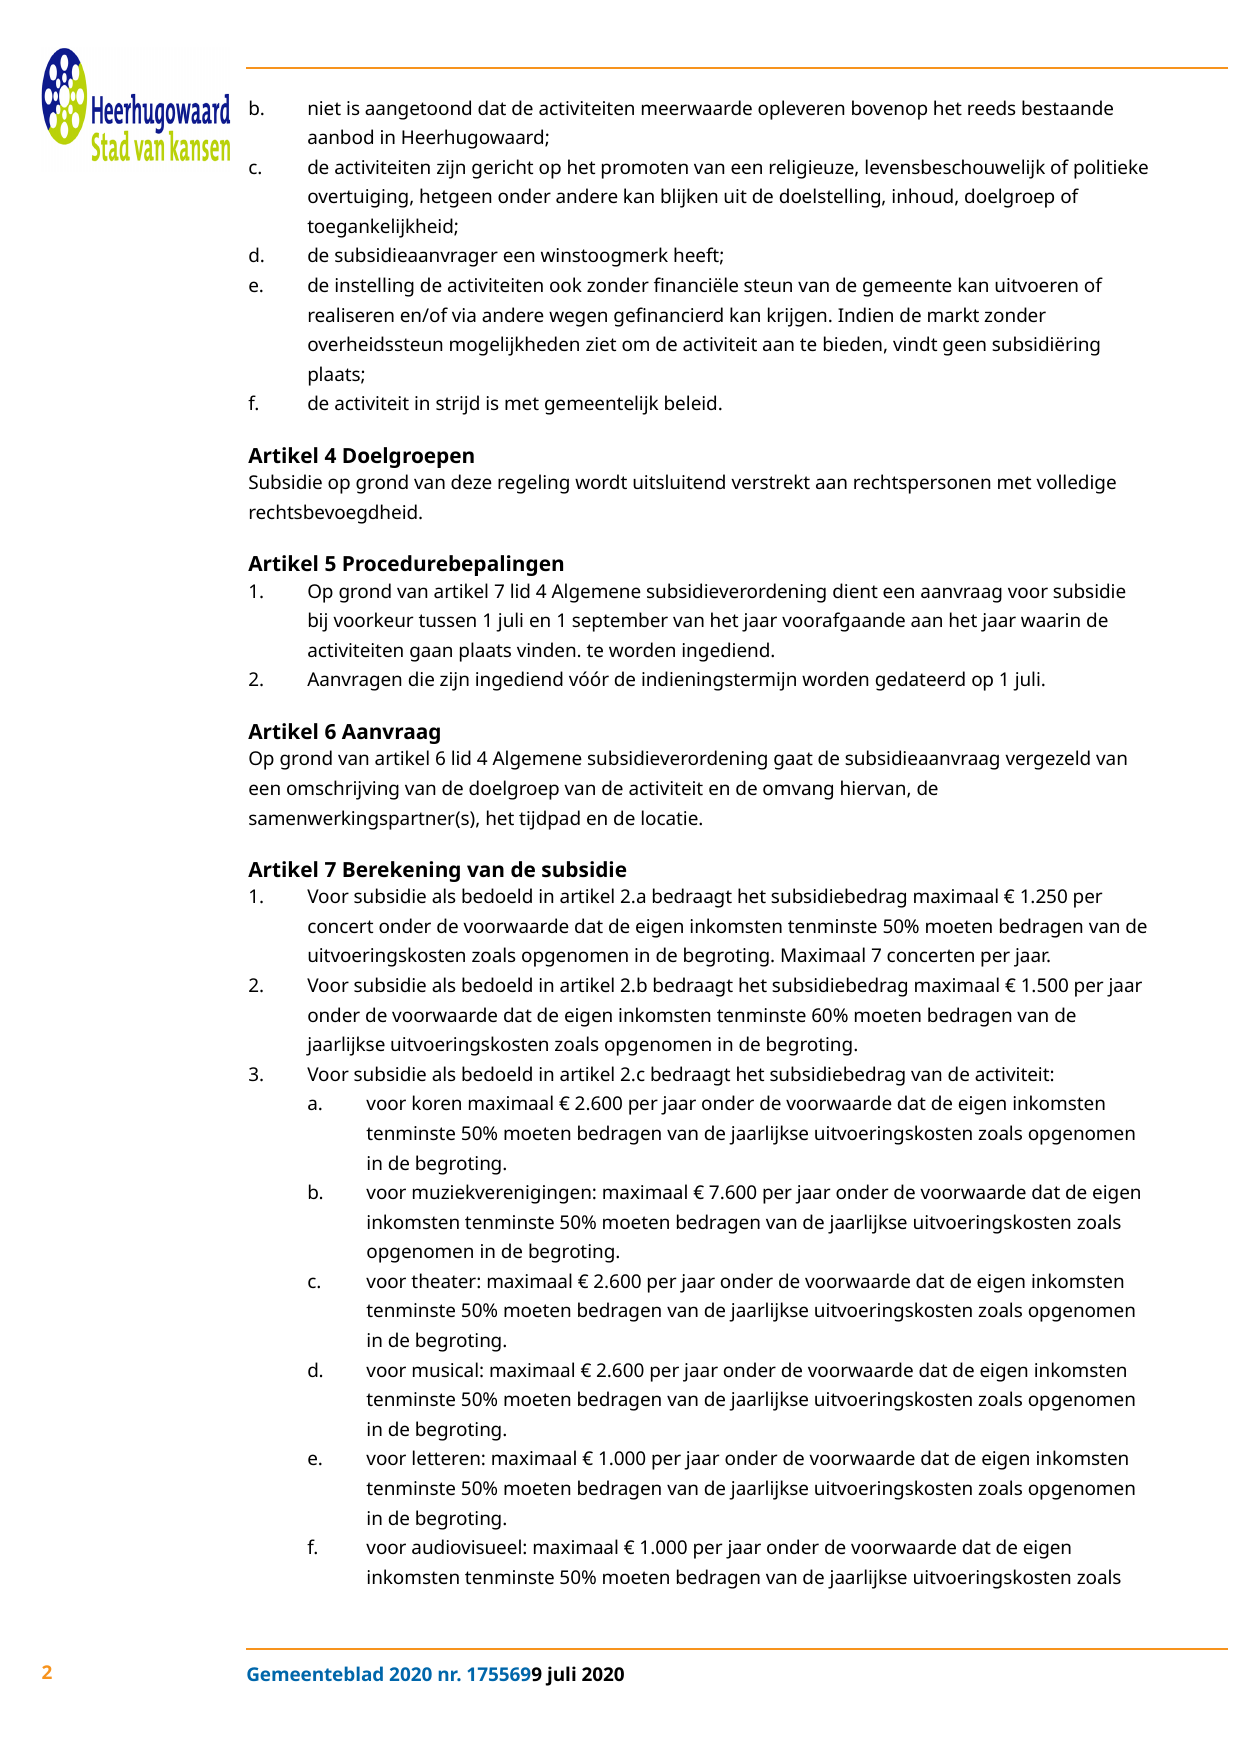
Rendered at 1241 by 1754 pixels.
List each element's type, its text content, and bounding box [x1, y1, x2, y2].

list voor musical: maximaal € 2.600 per jaar onder de voorwaarde dat de eigen inkomsten tenminste 50% moeten bedragen van de jaarlijkse uitvoeringskosten zoals opgenomen in de begroting. [307, 1357, 1152, 1442]
list Voor subsidie als bedoeld in artikel 2.c bedraagt het subsidiebedrag van de activiteit: [248, 1061, 1152, 1087]
list de subsidieaanvrager een winstoogmerk heeft; [248, 243, 1152, 268]
list de activiteiten zijn gericht op het promoten van een religieuze, levensbeschouwelijk of politieke overtuiging, hetgeen onder andere kan blijken uit de doelstelling, inhoud, doelgroep of toegankelijkheid; [248, 154, 1152, 239]
list de activiteit in strijd is met gemeentelijk beleid. [248, 391, 1152, 416]
text Artikel 4 Doelgroepen [248, 441, 1152, 469]
list voor koren maximaal € 2.600 per jaar onder de voorwaarde dat de eigen inkomsten tenminste 50% moeten bedragen van de jaarlijkse uitvoeringskosten zoals opgenomen in de begroting. [307, 1091, 1152, 1176]
list Voor subsidie als bedoeld in artikel 2.b bedraagt het subsidiebedrag maximaal € 1.500 per jaar onder de voorwaarde dat de eigen inkomsten tenminste 60% moeten bedragen van de jaarlijkse uitvoeringskosten zoals opgenomen in de begroting. [248, 972, 1152, 1057]
text Artikel 5 Procedurebepalingen [248, 549, 1152, 578]
list voor audiovisueel: maximaal € 1.000 per jaar onder de voorwaarde dat de eigen inkomsten tenminste 50% moeten bedragen van de jaarlijkse uitvoeringskosten zoals [307, 1534, 1152, 1590]
picture [41, 47, 231, 172]
text Op grond van artikel 6 lid 4 Algemene subsidieverordening gaat de subsidieaanvraag vergezeld van een omschrijving van de doelgroep van de activiteit en de omvang hiervan, de samenwerkingspartner(s), het tijdpad en de locatie. [248, 746, 1152, 830]
text Artikel 7 Berekening van de subsidie [248, 855, 1152, 883]
list voor letteren: maximaal € 1.000 per jaar onder de voorwaarde dat de eigen inkomsten tenminste 50% moeten bedragen van de jaarlijkse uitvoeringskosten zoals opgenomen in de begroting. [307, 1446, 1152, 1531]
list Aanvragen die zijn ingediend vóór de indieningstermijn worden gedateerd op 1 juli. [248, 667, 1152, 692]
list Op grond van artikel 7 lid 4 Algemene subsidieverordening dient een aanvraag voor subsidie bij voorkeur tussen 1 juli en 1 september van het jaar voorafgaande aan het jaar waarin de activiteiten gaan plaats vinden. te worden ingediend. [248, 578, 1152, 663]
list Voor subsidie als bedoeld in artikel 2.a bedraagt het subsidiebedrag maximaal € 1.250 per concert onder de voorwaarde dat de eigen inkomsten tenminste 50% moeten bedragen van de uitvoeringskosten zoals opgenomen in de begroting. Maximaal 7 concerten per jaar. [248, 883, 1152, 968]
list de instelling de activiteiten ook zonder financiële steun van de gemeente kan uitvoeren of realiseren en/of via andere wegen gefinancierd kan krijgen. Indien de markt zonder overheidssteun mogelijkheden ziet om de activiteit aan te bieden, vindt geen subsidiëring plaats; [248, 272, 1152, 387]
list voor theater: maximaal € 2.600 per jaar onder de voorwaarde dat de eigen inkomsten tenminste 50% moeten bedragen van de jaarlijkse uitvoeringskosten zoals opgenomen in de begroting. [307, 1268, 1152, 1353]
text Artikel 6 Aanvraag [248, 717, 1152, 746]
list niet is aangetoond dat de activiteiten meerwaarde opleveren bovenop het reeds bestaande aanbod in Heerhugowaard; [248, 95, 1152, 150]
list voor muziekverenigingen: maximaal € 7.600 per jaar onder de voorwaarde dat de eigen inkomsten tenminste 50% moeten bedragen van de jaarlijkse uitvoeringskosten zoals opgenomen in de begroting. [307, 1179, 1152, 1264]
text Subsidie op grond van deze regeling wordt uitsluitend verstrekt aan rechtspersonen met volledige rechtsbevoegdheid. [248, 469, 1152, 525]
